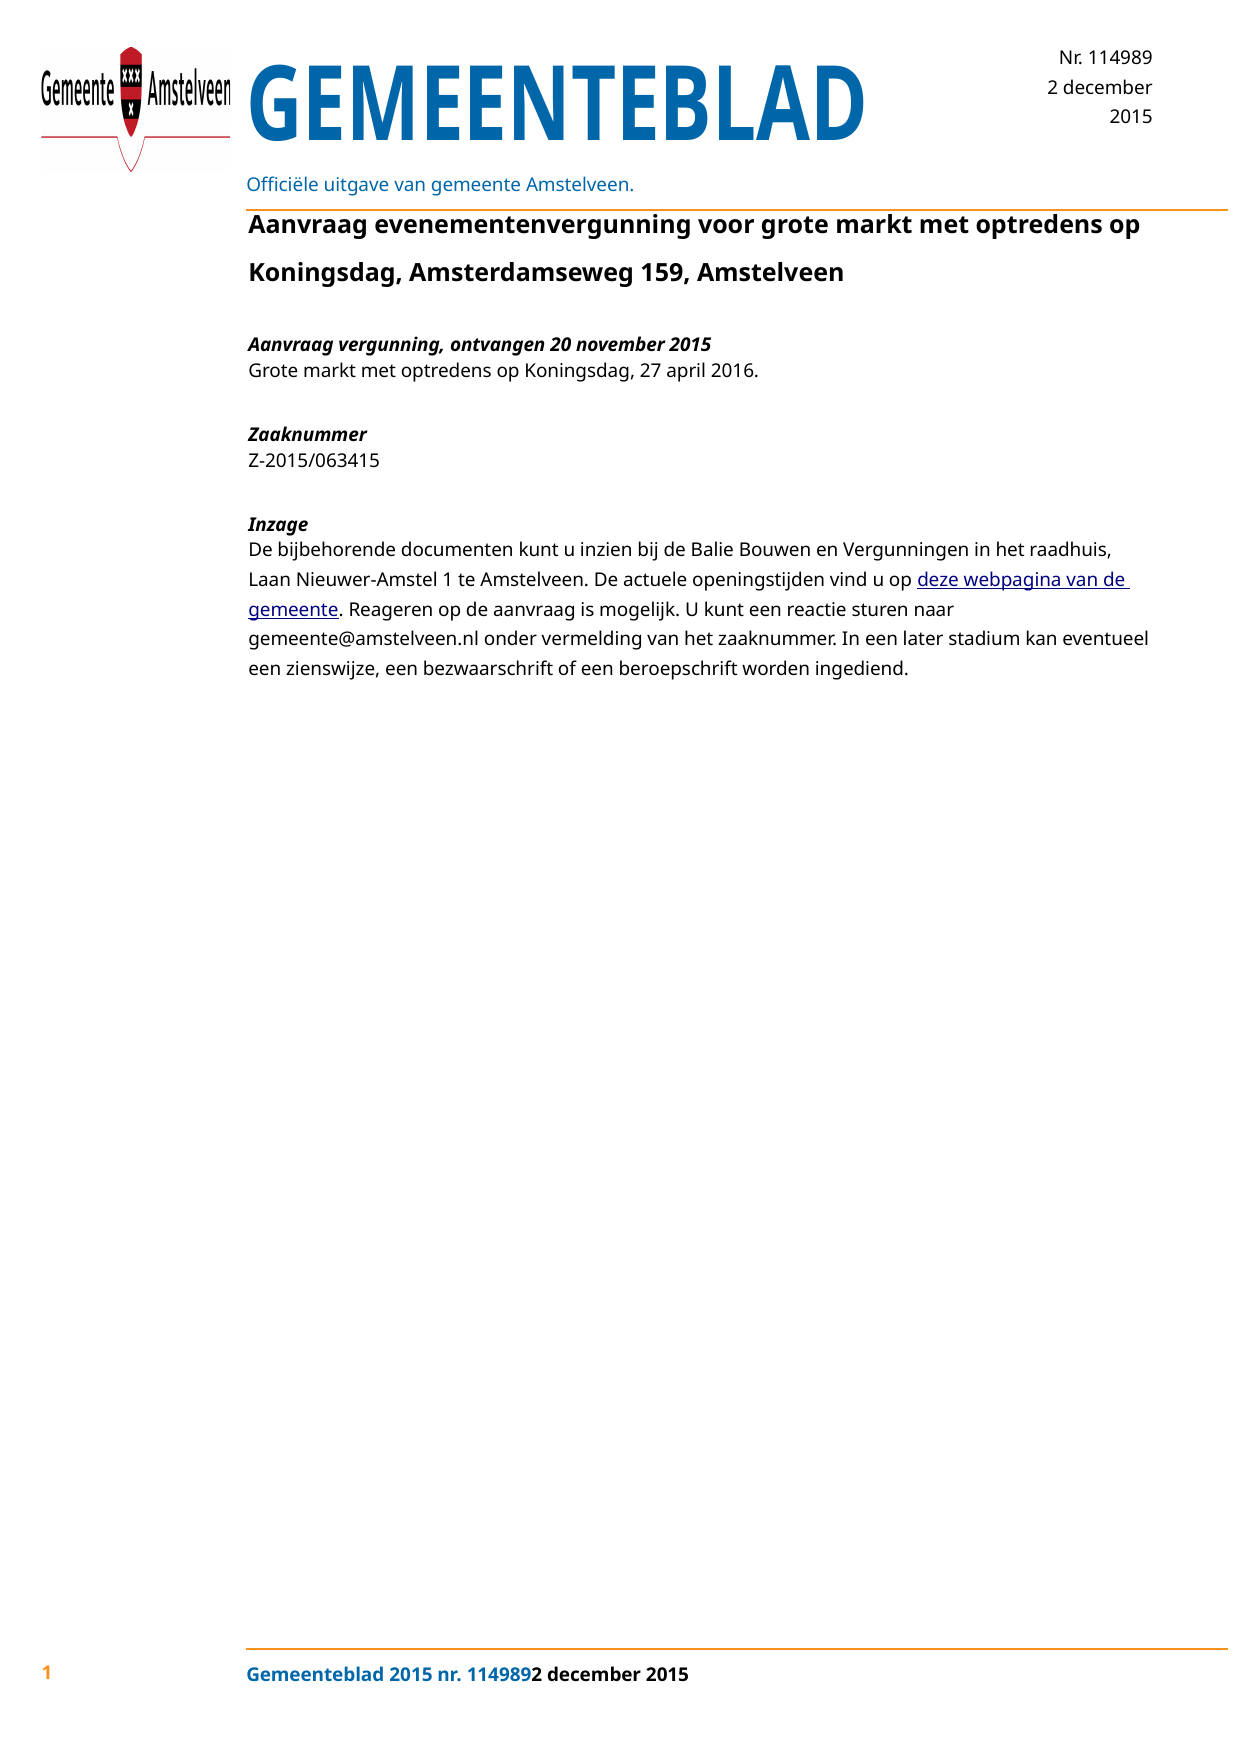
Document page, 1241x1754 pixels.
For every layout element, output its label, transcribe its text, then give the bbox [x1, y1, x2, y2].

text Grote markt met optredens op Koningsdag, 27 april 2016. [248, 357, 1152, 383]
text Aanvraag vergunning, ontvangen 20 november 2015 [248, 331, 1152, 357]
text Aanvraag evenementenvergunning voor grote markt met optredens op Koningsdag, Amsterdamseweg 159, Amstelveen [248, 211, 1152, 288]
text Zaaknummer [248, 421, 1152, 447]
text De bijbehorende documenten kunt u inzien bij de Balie Bouwen en Vergunningen in het raadhuis, Laan Nieuwer-Amstel 1 te Amstelveen. De actuele openingstijden vind u op deze webpagina van de gemeente. Reageren op de aanvraag is mogelijk. U kunt een reactie sturen naar gemeente@amstelveen.nl onder vermelding van het zaaknummer. In een later stadium kan eventueel een zienswijze, een bezwaarschrift of een beroepschrift worden ingediend. [248, 537, 1152, 681]
text Z-2015/063415 [248, 447, 1152, 473]
text Inzage [248, 511, 1152, 537]
picture [41, 47, 231, 172]
